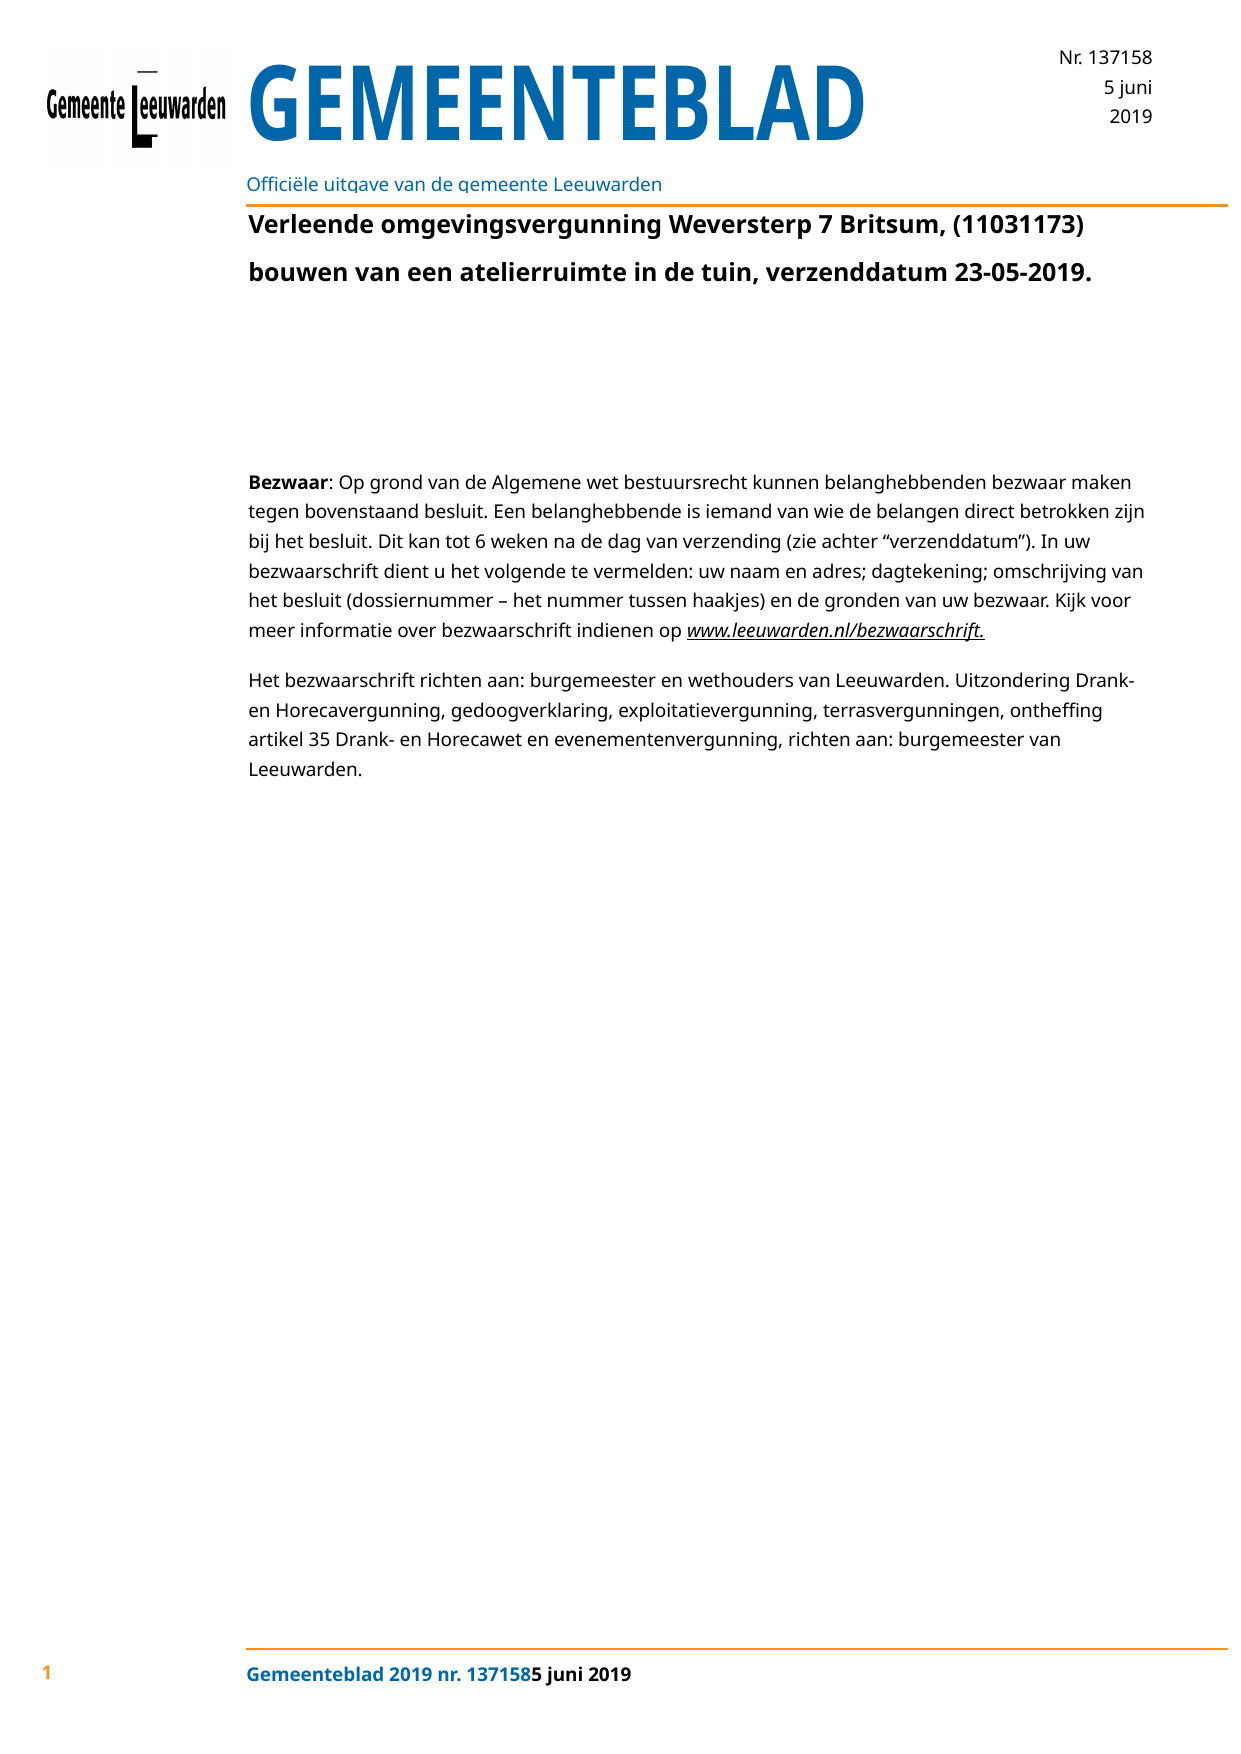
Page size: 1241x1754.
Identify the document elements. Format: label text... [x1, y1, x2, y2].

text Verleende omgevingsvergunning Weversterp 7 Britsum, (11031173) bouwen van een atelierruimte in de tuin, verzenddatum 23-05-2019. [248, 207, 1152, 288]
picture [41, 47, 231, 172]
text Bezwaar: Op grond van de Algemene wet bestuursrecht kunnen belanghebbenden bezwaar maken tegen bovenstaand besluit. Een belanghebbende is iemand van wie de belangen direct betrokken zijn bij het besluit. Dit kan tot 6 weken na de dag van verzending (zie achter “verzenddatum”). In uw bezwaarschrift dient u het volgende te vermelden: uw naam en adres; dagtekening; omschrijving van het besluit (dossiernummer – het nummer tussen haakjes) en de gronden van uw bezwaar. Kijk voor meer informatie over bezwaarschrift indienen op www.leeuwarden.nl/bezwaarschrift. [248, 469, 1152, 643]
text Het bezwaarschrift richten aan: burgemeester en wethouders van Leeuwarden. Uitzondering Drank- en Horecavergunning, gedoogverklaring, exploitatievergunning, terrasvergunningen, ontheffing artikel 35 Drank- en Horecawet en evenementenvergunning, richten aan: burgemeester van Leeuwarden. [248, 667, 1152, 782]
